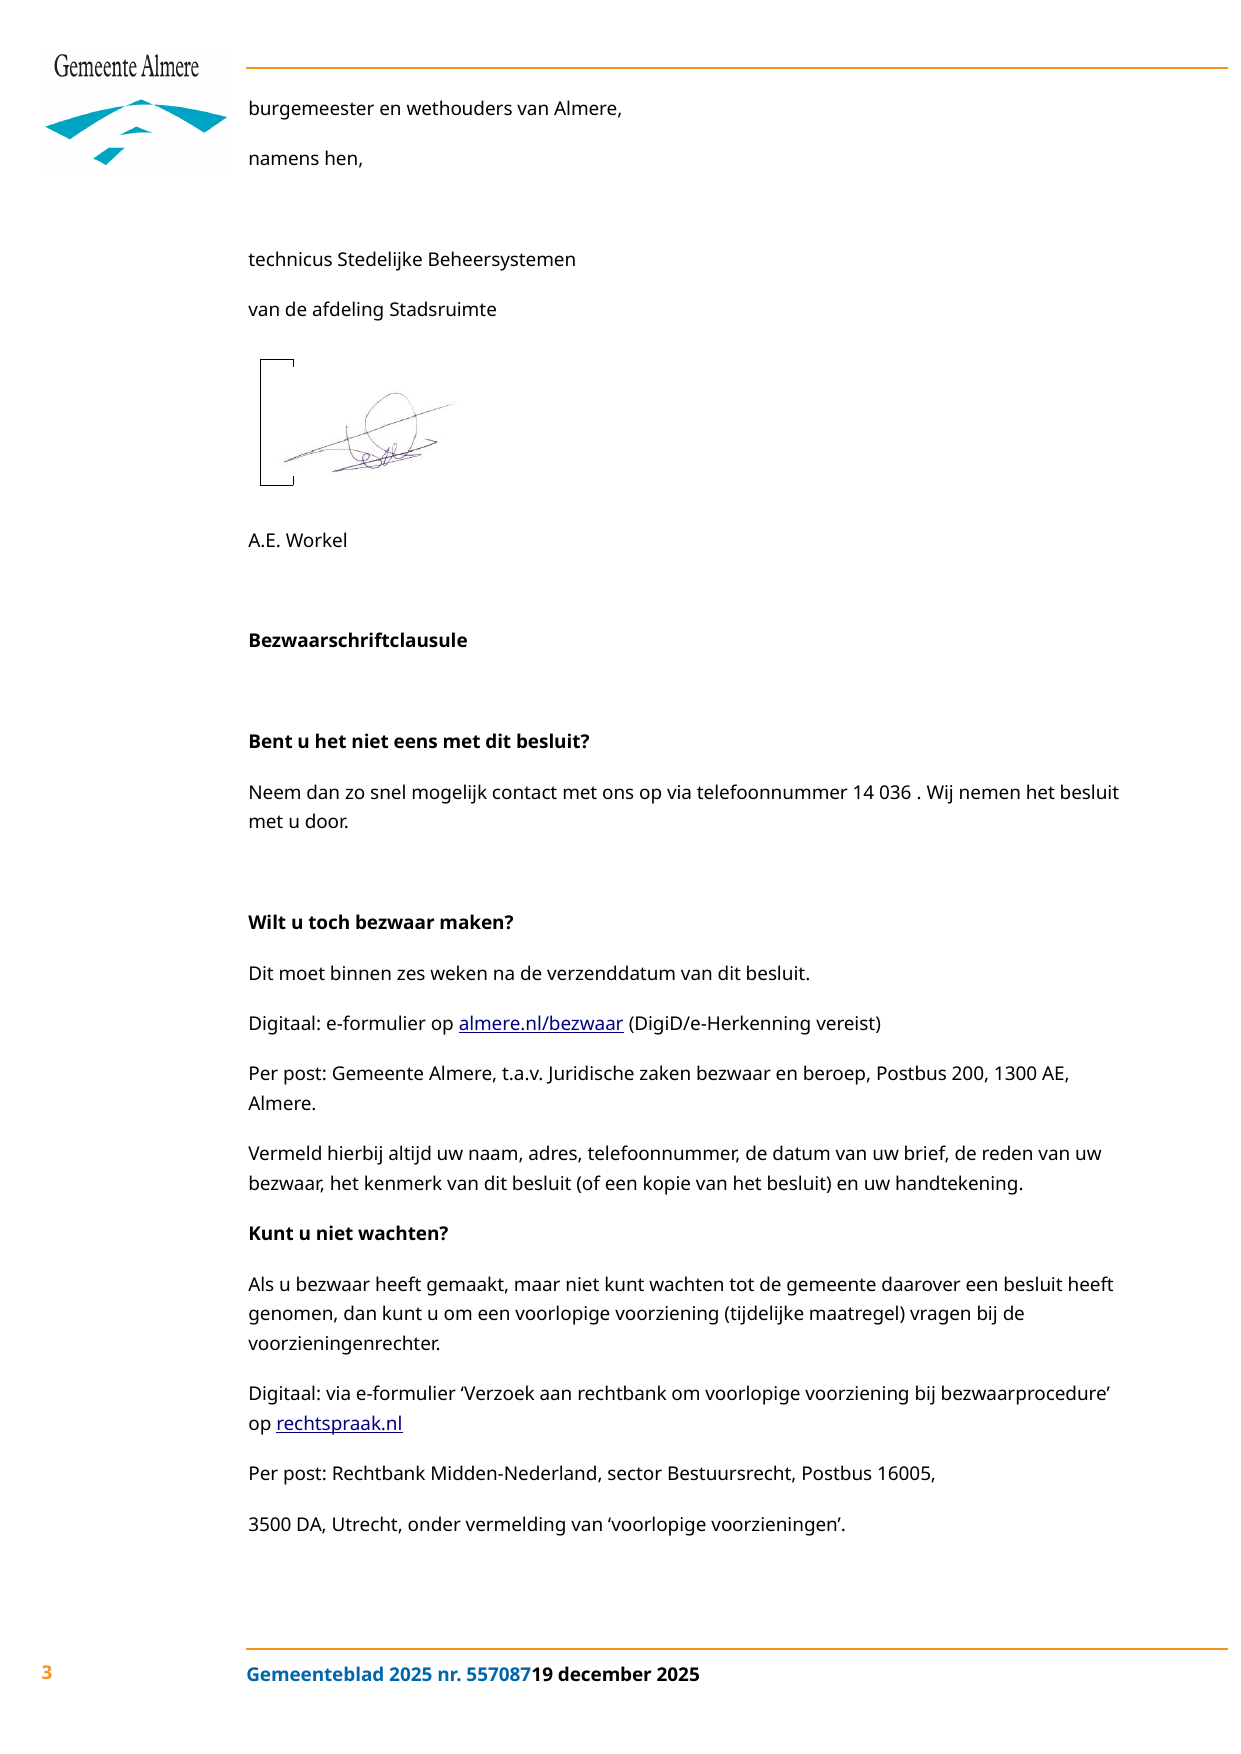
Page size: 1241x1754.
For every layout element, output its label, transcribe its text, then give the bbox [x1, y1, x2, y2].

text Bent u het niet eens met dit besluit? [248, 728, 1152, 754]
text Per post: Rechtbank Midden-Nederland, sector Bestuursrecht, Postbus 16005, [248, 1461, 1152, 1486]
text 3500 DA, Utrecht, onder vermelding van ‘voorlopige voorzieningen’. [248, 1511, 1152, 1537]
text Kunt u niet wachten? [248, 1221, 1152, 1246]
picture [268, 367, 464, 476]
text Bezwaarschriftclausule [248, 628, 1152, 653]
text Vermeld hierbij altijd uw naam, adres, telefoonnummer, de datum van uw brief, de reden van uw bezwaar, het kenmerk van dit besluit (of een kopie van het besluit) en uw handtekening. [248, 1141, 1152, 1196]
picture [41, 47, 231, 172]
text burgemeester en wethouders van Almere, [248, 95, 1152, 121]
text technicus Stedelijke Beheersystemen [248, 246, 1152, 272]
text Per post: Gemeente Almere, t.a.v. Juridische zaken bezwaar en beroep, Postbus 200, 1300 AE, Almere. [248, 1061, 1152, 1116]
text Digitaal: e-formulier op almere.nl/bezwaar (DigiD/e-Herkenning vereist) [248, 1010, 1152, 1036]
text Als u bezwaar heeft gemaakt, maar niet kunt wachten tot de gemeente daarover een besluit heeft genomen, dan kunt u om een voorlopige voorziening (tijdelijke maatregel) vragen bij de voorzieningenrechter. [248, 1271, 1152, 1356]
text namens hen, [248, 145, 1152, 171]
text A.E. Workel [248, 527, 1152, 553]
text Wilt u toch bezwaar maken? [248, 909, 1152, 935]
text Neem dan zo snel mogelijk contact met ons op via telefoonnummer 14 036 . Wij nemen het besluit met u door. [248, 779, 1152, 834]
text Digitaal: via e-formulier ‘Verzoek aan rechtbank om voorlopige voorziening bij bezwaarprocedure’ op rechtspraak.nl [248, 1381, 1152, 1436]
text van de afdeling Stadsruimte [248, 296, 1152, 322]
text Dit moet binnen zes weken na de verzenddatum van dit besluit. [248, 960, 1152, 986]
